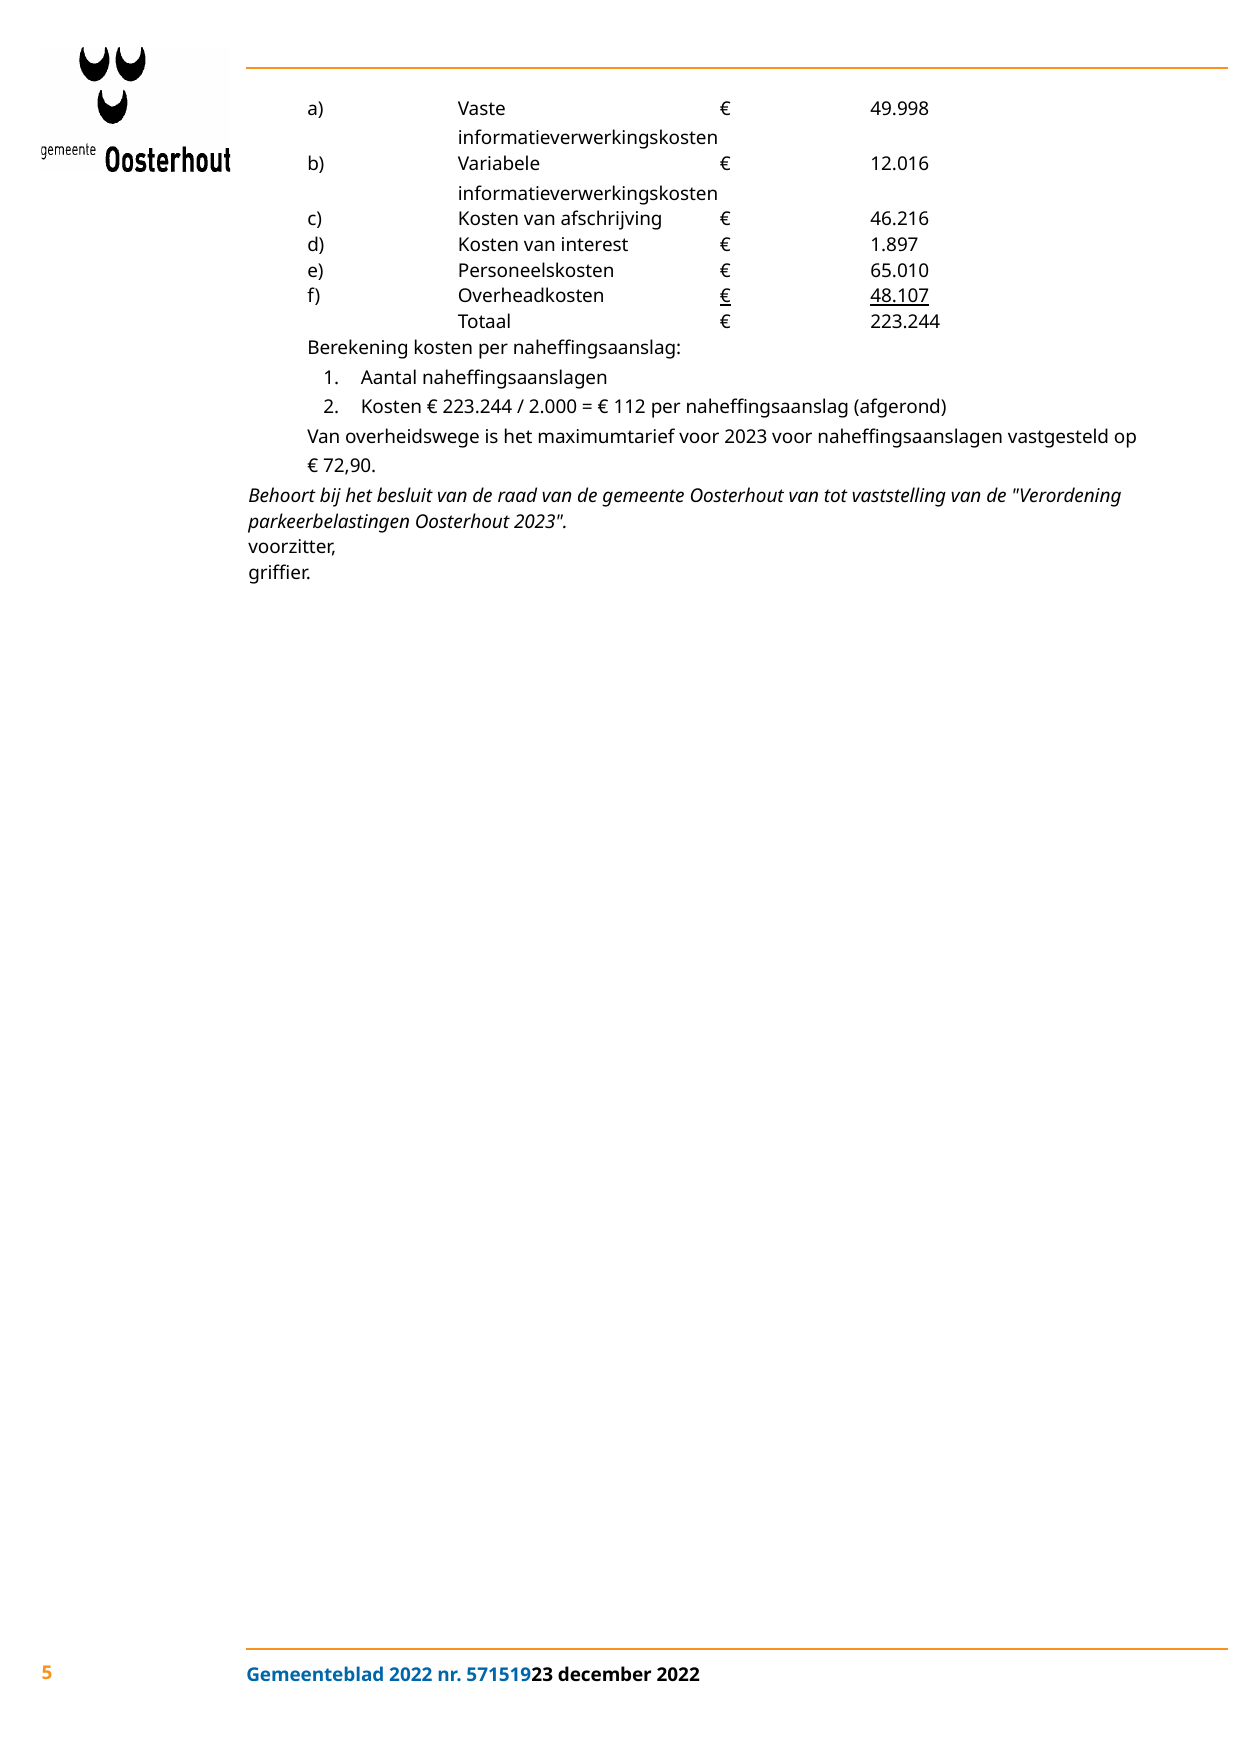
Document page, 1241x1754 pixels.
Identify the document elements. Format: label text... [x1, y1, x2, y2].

text griffier. [248, 559, 1152, 585]
table_cell d) [307, 231, 458, 257]
text voorzitter, [248, 534, 1152, 559]
table_cell € [720, 150, 870, 206]
table_cell 65.010 [870, 257, 1211, 283]
table_cell € [720, 231, 870, 257]
table_cell € [720, 283, 870, 308]
table_cell Personeelskosten [458, 257, 719, 283]
list Kosten € 223.244 / 2.000 = € 112 per naheffingsaanslag (afgerond) [323, 393, 1152, 419]
table_cell c) [307, 206, 458, 231]
list Aantal naheffingsaanslagen [323, 364, 1152, 389]
table_header € [720, 95, 870, 150]
picture [41, 47, 231, 172]
list Van overheidswege is het maximumtarief voor 2023 voor naheffingsaanslagen vastgesteld op € 72,90. [248, 423, 1152, 478]
table_cell € [720, 257, 870, 283]
table_header Vaste informatieverwerkingskosten [458, 95, 719, 150]
table_cell 48.107 [870, 283, 1211, 308]
table_cell Kosten van interest [458, 231, 719, 257]
table_cell Overheadkosten [458, 283, 719, 308]
table_cell Variabele informatieverwerkingskosten [458, 150, 719, 206]
table_cell 223.244 [870, 309, 1211, 334]
list Berekening kosten per naheffingsaanslag: [248, 334, 1152, 360]
table_cell 46.216 [870, 206, 1211, 231]
table_cell b) [307, 150, 458, 206]
table_cell 12.016 [870, 150, 1211, 206]
table_cell € [720, 309, 870, 334]
table_cell 1.897 [870, 231, 1211, 257]
table_cell Totaal [458, 309, 719, 334]
table_cell f) [307, 283, 458, 308]
text Behoort bij het besluit van de raad van de gemeente Oosterhout van tot vaststelling van de "Verordening parkeerbelastingen Oosterhout 2023". [248, 482, 1152, 534]
table_cell e) [307, 257, 458, 283]
table_cell [307, 309, 458, 334]
table_header 49.998 [870, 95, 1211, 150]
table_cell Kosten van afschrijving [458, 206, 719, 231]
table_header a) [307, 95, 458, 150]
table_cell € [720, 206, 870, 231]
